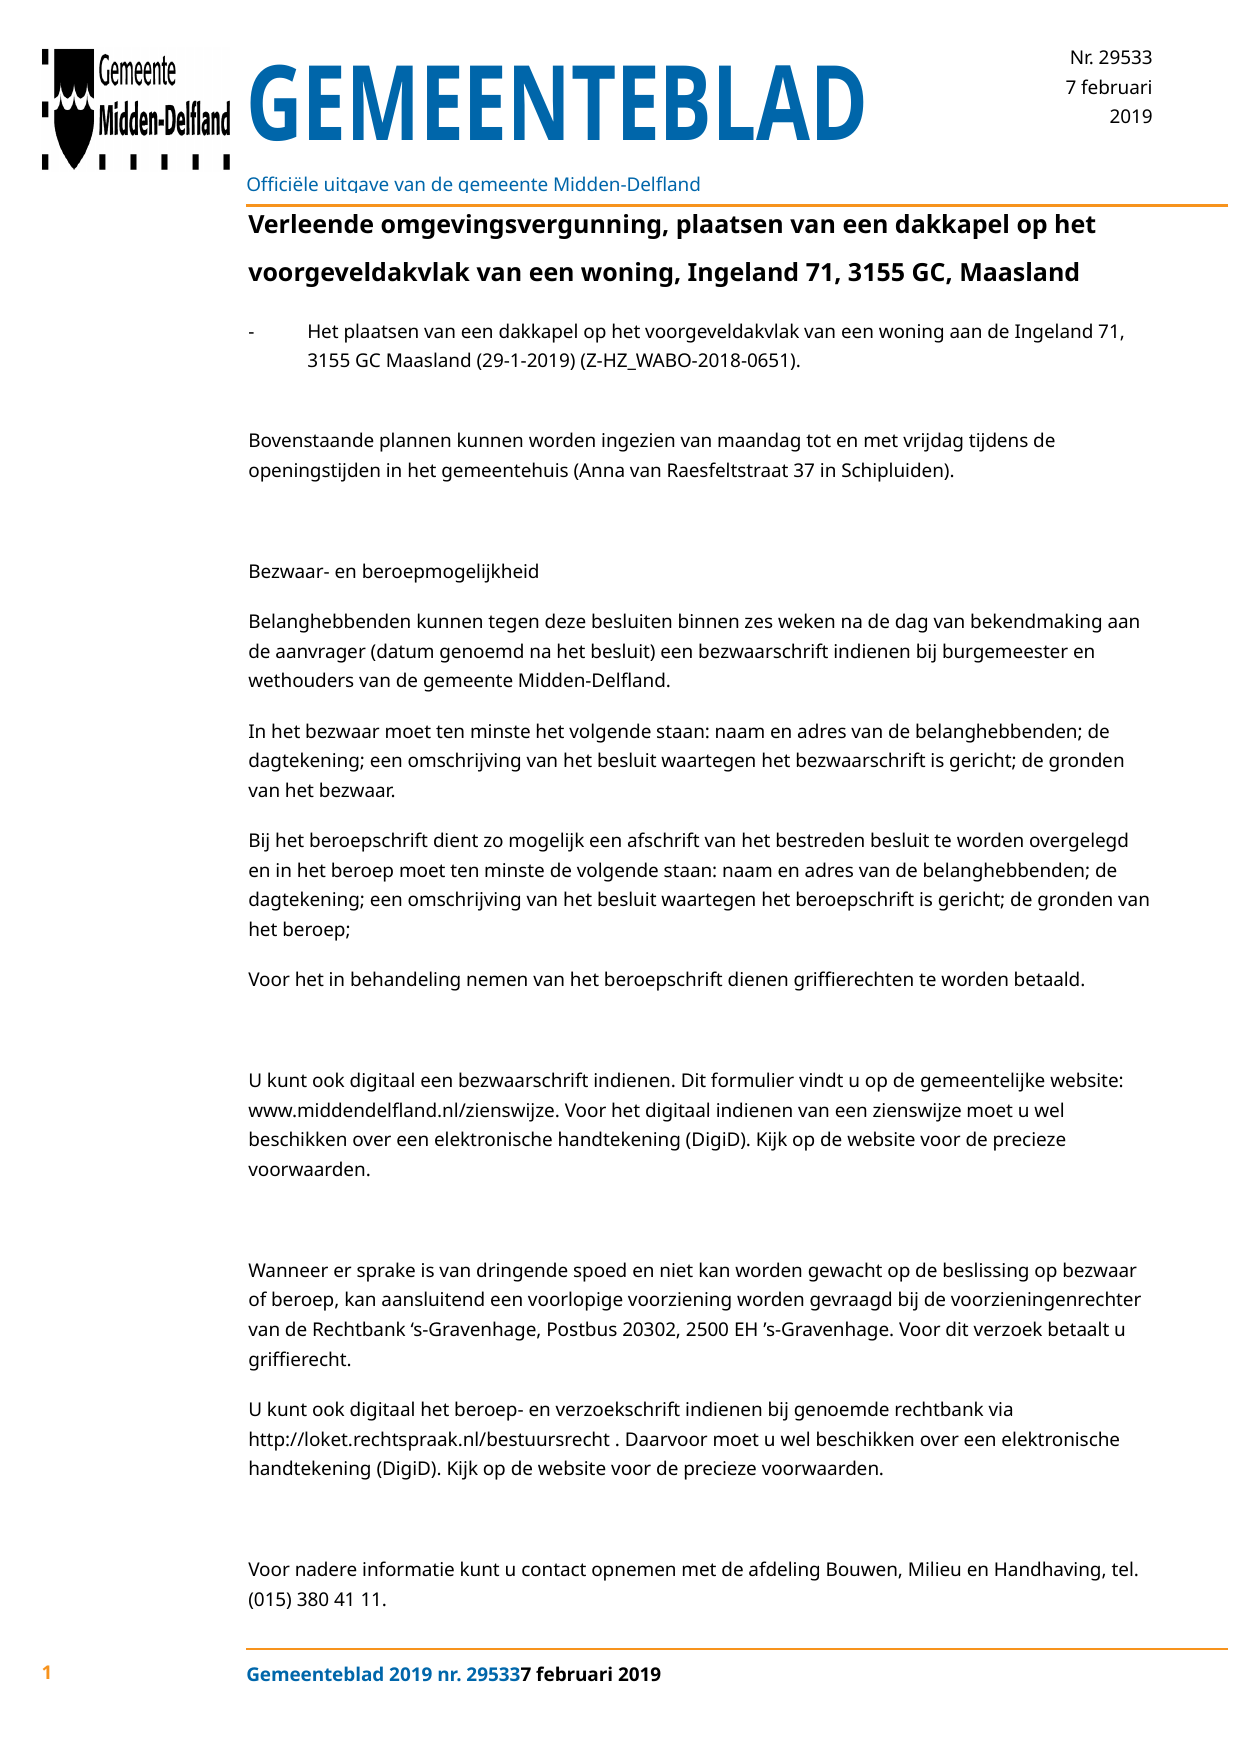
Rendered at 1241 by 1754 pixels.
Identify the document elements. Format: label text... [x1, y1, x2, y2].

text Belanghebbenden kunnen tegen deze besluiten binnen zes weken na de dag van bekendmaking aan de aanvrager (datum genoemd na het besluit) een bezwaarschrift indienen bij burgemeester en wethouders van de gemeente Midden-Delfland. [248, 608, 1152, 693]
text Voor het in behandeling nemen van het beroepschrift dienen griffierechten te worden betaald. [248, 967, 1152, 992]
text Bezwaar- en beroepmogelijkheid [248, 558, 1152, 584]
text Bij het beroepschrift dient zo mogelijk een afschrift van het bestreden besluit te worden overgelegd en in het beroep moet ten minste de volgende staan: naam en adres van de belanghebbenden; de dagtekening; een omschrijving van het besluit waartegen het beroepschrift is gericht; de gronden van het beroep; [248, 827, 1152, 942]
text Verleende omgevingsvergunning, plaatsen van een dakkapel op het voorgeveldakvlak van een woning, Ingeland 71, 3155 GC, Maasland [248, 207, 1152, 288]
text U kunt ook digitaal een bezwaarschrift indienen. Dit formulier vindt u op de gemeentelijke website: www.middendelfland.nl/zienswijze. Voor het digitaal indienen van een zienswijze moet u wel beschikken over een elektronische handtekening (DigiD). Kijk op de website voor de precieze voorwaarden. [248, 1067, 1152, 1182]
picture [41, 47, 231, 172]
text Wanneer er sprake is van dringende spoed en niet kan worden gewacht op de beslissing op bezwaar of beroep, kan aansluitend een voorlopige voorziening worden gevraagd bij de voorzieningenrechter van de Rechtbank ‘s-Gravenhage, Postbus 20302, 2500 EH ’s-Gravenhage. Voor dit verzoek betaalt u griffierecht. [248, 1257, 1152, 1372]
text U kunt ook digitaal het beroep- en verzoekschrift indienen bij genoemde rechtbank via http://loket.rechtspraak.nl/bestuursrecht . Daarvoor moet u wel beschikken over een elektronische handtekening (DigiD). Kijk op de website voor de precieze voorwaarden. [248, 1396, 1152, 1481]
list Het plaatsen van een dakkapel op het voorgeveldakvlak van een woning aan de Ingeland 71, 3155 GC Maasland (29-1-2019) (Z-HZ_WABO-2018-0651). [248, 318, 1152, 373]
text Voor nadere informatie kunt u contact opnemen met de afdeling Bouwen, Milieu en Handhaving, tel. (015) 380 41 11. [248, 1556, 1152, 1612]
text Bovenstaande plannen kunnen worden ingezien van maandag tot en met vrijdag tijdens de openingstijden in het gemeentehuis (Anna van Raesfeltstraat 37 in Schipluiden). [248, 427, 1152, 483]
text In het bezwaar moet ten minste het volgende staan: naam en adres van de belanghebbenden; de dagtekening; een omschrijving van het besluit waartegen het bezwaarschrift is gericht; de gronden van het bezwaar. [248, 718, 1152, 803]
